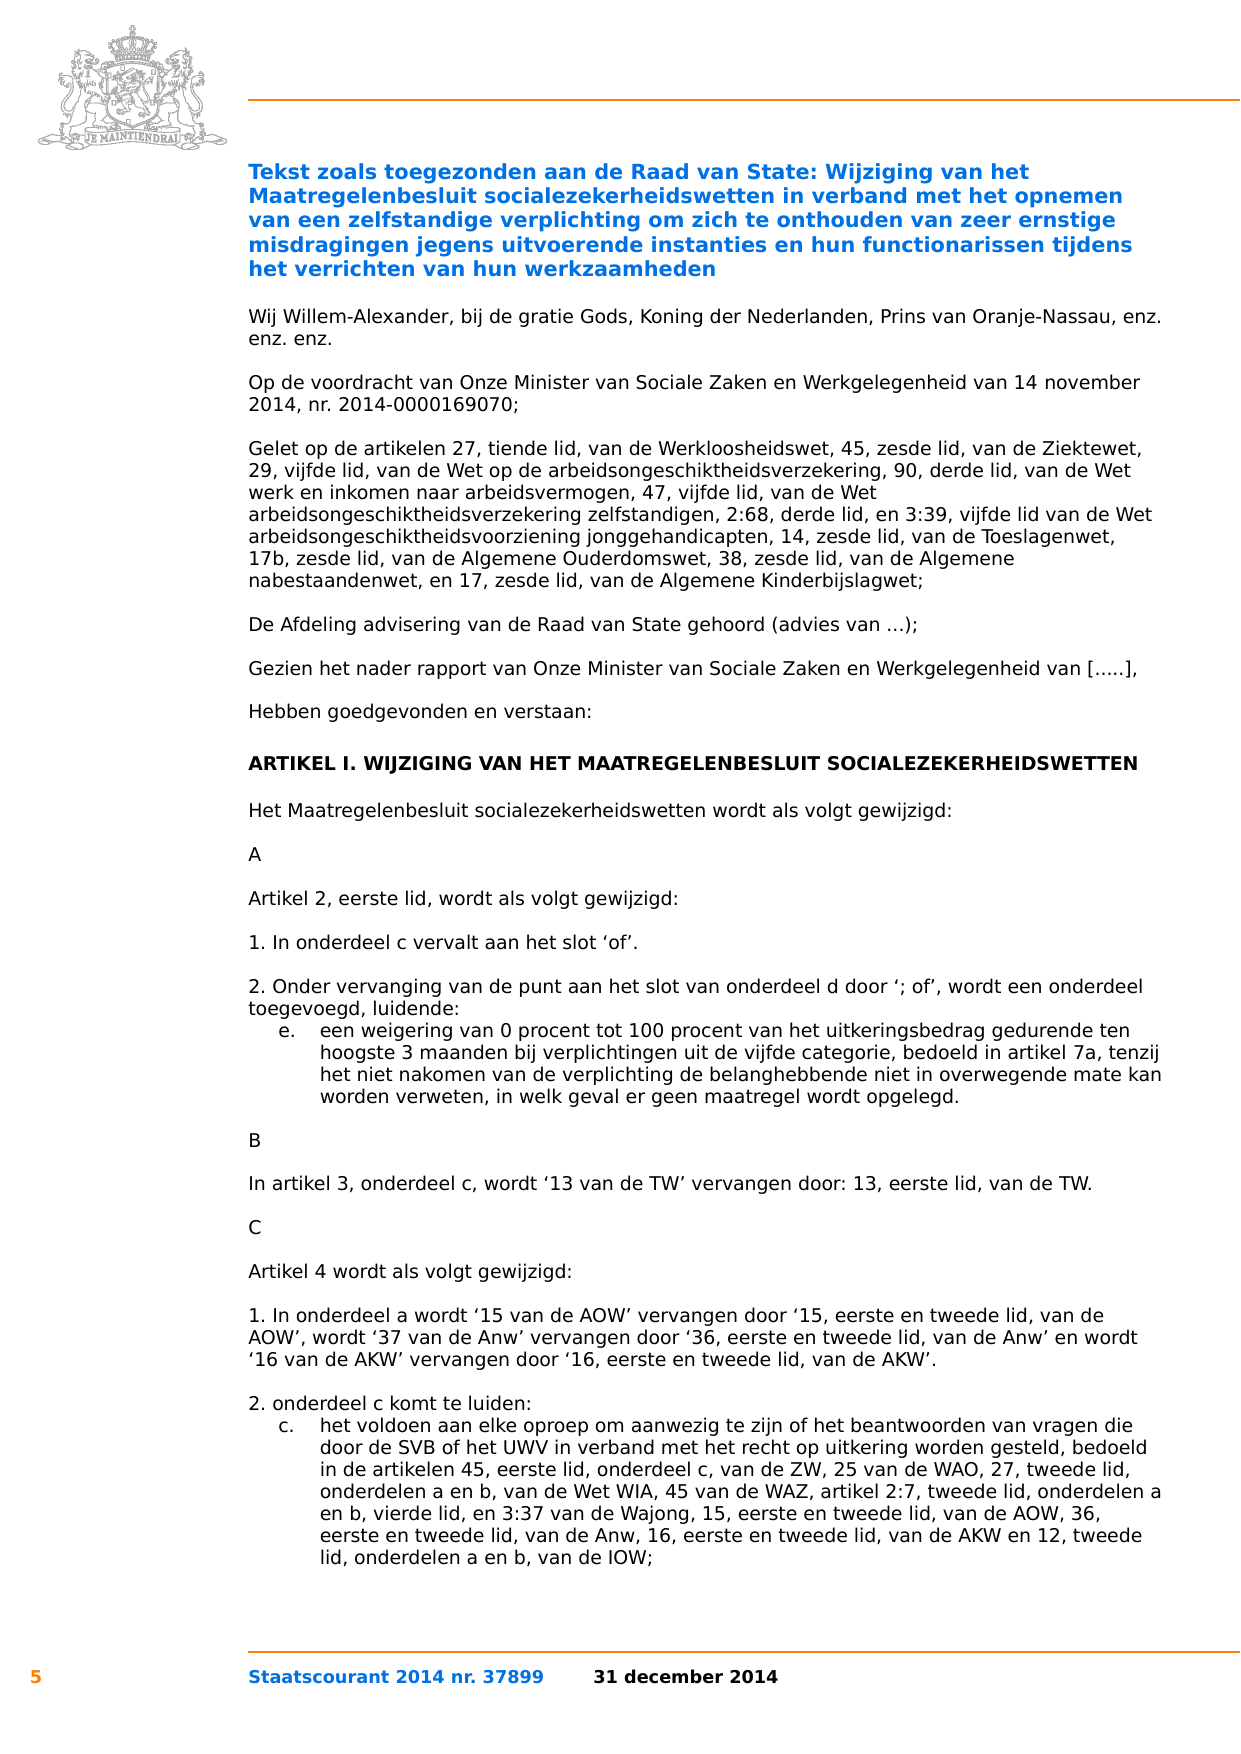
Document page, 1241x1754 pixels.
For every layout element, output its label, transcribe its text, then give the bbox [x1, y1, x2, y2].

text De Afdeling advisering van de Raad van State gehoord (advies van ...); [248, 614, 1163, 636]
text c. het voldoen aan elke oproep om aanwezig te zijn of het beantwoorden van vragen die door de SVB of het UWV in verband met het recht op uitkering worden gesteld, bedoeld in de artikelen 45, eerste lid, onderdeel c, van de ZW, 25 van de WAO, 27, tweede lid, onderdelen a en b, van de Wet WIA, 45 van de WAZ, artikel 2:7, tweede lid, onderdelen a en b, vierde lid, en 3:37 van de Wajong, 15, eerste en tweede lid, van de AOW, 36, eerste en tweede lid, van de Anw, 16, eerste en tweede lid, van de AKW en 12, tweede lid, onderdelen a en b, van de IOW; [278, 1415, 1163, 1568]
text Artikel 4 wordt als volgt gewijzigd: [248, 1261, 1163, 1283]
text C [248, 1217, 1163, 1239]
text Op de voordracht van Onze Minister van Sociale Zaken en Werkgelegenheid van 14 november 2014, nr. 2014-0000169070; [248, 372, 1163, 416]
text 2. Onder vervanging van de punt aan het slot van onderdeel d door ‘; of’, wordt een onderdeel toegevoegd, luidende: [248, 976, 1163, 1020]
text Gelet op de artikelen 27, tiende lid, van de Werkloosheidswet, 45, zesde lid, van de Ziektewet, 29, vijfde lid, van de Wet op de arbeidsongeschiktheidsverzekering, 90, derde lid, van de Wet werk en inkomen naar arbeidsvermogen, 47, vijfde lid, van de Wet arbeidsongeschiktheidsverzekering zelfstandigen, 2:68, derde lid, en 3:39, vijfde lid van de Wet arbeidsongeschiktheidsvoorziening jonggehandicapten, 14, zesde lid, van de Toeslagenwet, 17b, zesde lid, van de Algemene Ouderdomswet, 38, zesde lid, van de Algemene nabestaandenwet, en 17, zesde lid, van de Algemene Kinderbijslagwet; [248, 438, 1163, 592]
picture [38, 25, 227, 150]
text Hebben goedgevonden en verstaan: [248, 701, 1163, 723]
text 1. In onderdeel c vervalt aan het slot ‘of’. [248, 932, 1163, 954]
text Gezien het nader rapport van Onze Minister van Sociale Zaken en Werkgelegenheid van [.....], [248, 657, 1163, 679]
subtitle Tekst zoals toegezonden aan de Raad van State: Wijziging van het Maatregelenbesluit socialezekerheidswetten in verband met het opnemen van een zelfstandige verplichting om zich te onthouden van zeer ernstige misdragingen jegens uitvoerende instanties en hun functionarissen tijdens het verrichten van hun werkzaamheden [248, 160, 1163, 281]
text A [248, 844, 1163, 866]
text Het Maatregelenbesluit socialezekerheidswetten wordt als volgt gewijzigd: [248, 800, 1163, 822]
text Wij Willem-Alexander, bij de gratie Gods, Koning der Nederlanden, Prins van Oranje-Nassau, enz. enz. enz. [248, 306, 1163, 350]
text 2. onderdeel c komt te luiden: [248, 1393, 1163, 1415]
text 1. In onderdeel a wordt ‘15 van de AOW’ vervangen door ‘15, eerste en tweede lid, van de AOW’, wordt ‘37 van de Anw’ vervangen door ‘36, eerste en tweede lid, van de Anw’ en wordt ‘16 van de AKW’ vervangen door ‘16, eerste en tweede lid, van de AKW’. [248, 1305, 1163, 1371]
text B [248, 1129, 1163, 1151]
subtitle ARTIKEL I. WIJZIGING VAN HET MAATREGELENBESLUIT SOCIALEZEKERHEIDSWETTEN [248, 753, 1163, 775]
text In artikel 3, onderdeel c, wordt ‘13 van de TW’ vervangen door: 13, eerste lid, van de TW. [248, 1173, 1163, 1195]
text e. een weigering van 0 procent tot 100 procent van het uitkeringsbedrag gedurende ten hoogste 3 maanden bij verplichtingen uit de vijfde categorie, bedoeld in artikel 7a, tenzij het niet nakomen van de verplichting de belanghebbende niet in overwegende mate kan worden verweten, in welk geval er geen maatregel wordt opgelegd. [278, 1020, 1163, 1108]
text Artikel 2, eerste lid, wordt als volgt gewijzigd: [248, 888, 1163, 910]
